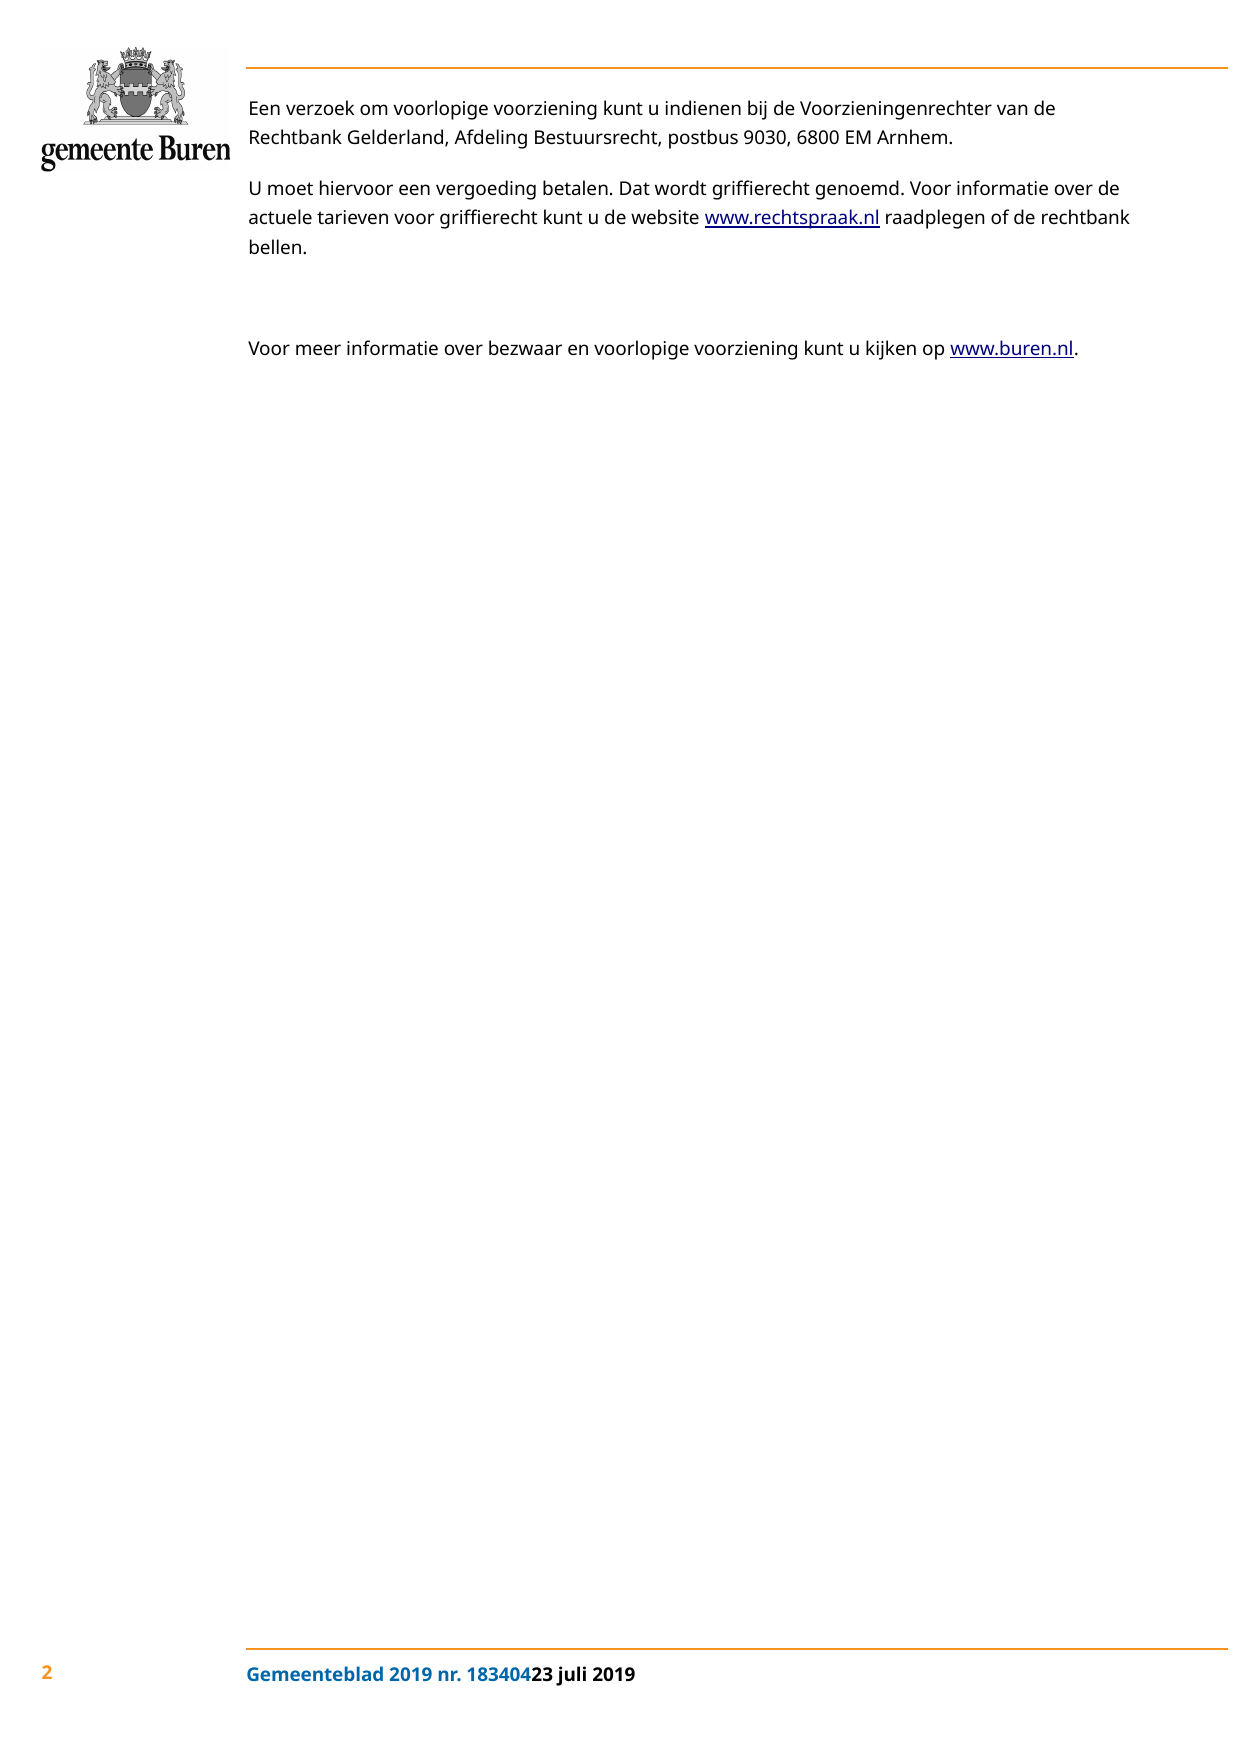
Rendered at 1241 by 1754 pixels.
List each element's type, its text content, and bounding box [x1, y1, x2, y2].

text Voor meer informatie over bezwaar en voorlopige voorziening kunt u kijken op www.buren.nl. [248, 335, 1152, 361]
text Een verzoek om voorlopige voorziening kunt u indienen bij de Voorzieningenrechter van de Rechtbank Gelderland, Afdeling Bestuursrecht, postbus 9030, 6800 EM Arnhem. [248, 95, 1152, 150]
text U moet hiervoor een vergoeding betalen. Dat wordt griffierecht genoemd. Voor informatie over de actuele tarieven voor griffierecht kunt u de website www.rechtspraak.nl raadplegen of de rechtbank bellen. [248, 175, 1152, 260]
picture [41, 47, 231, 172]
